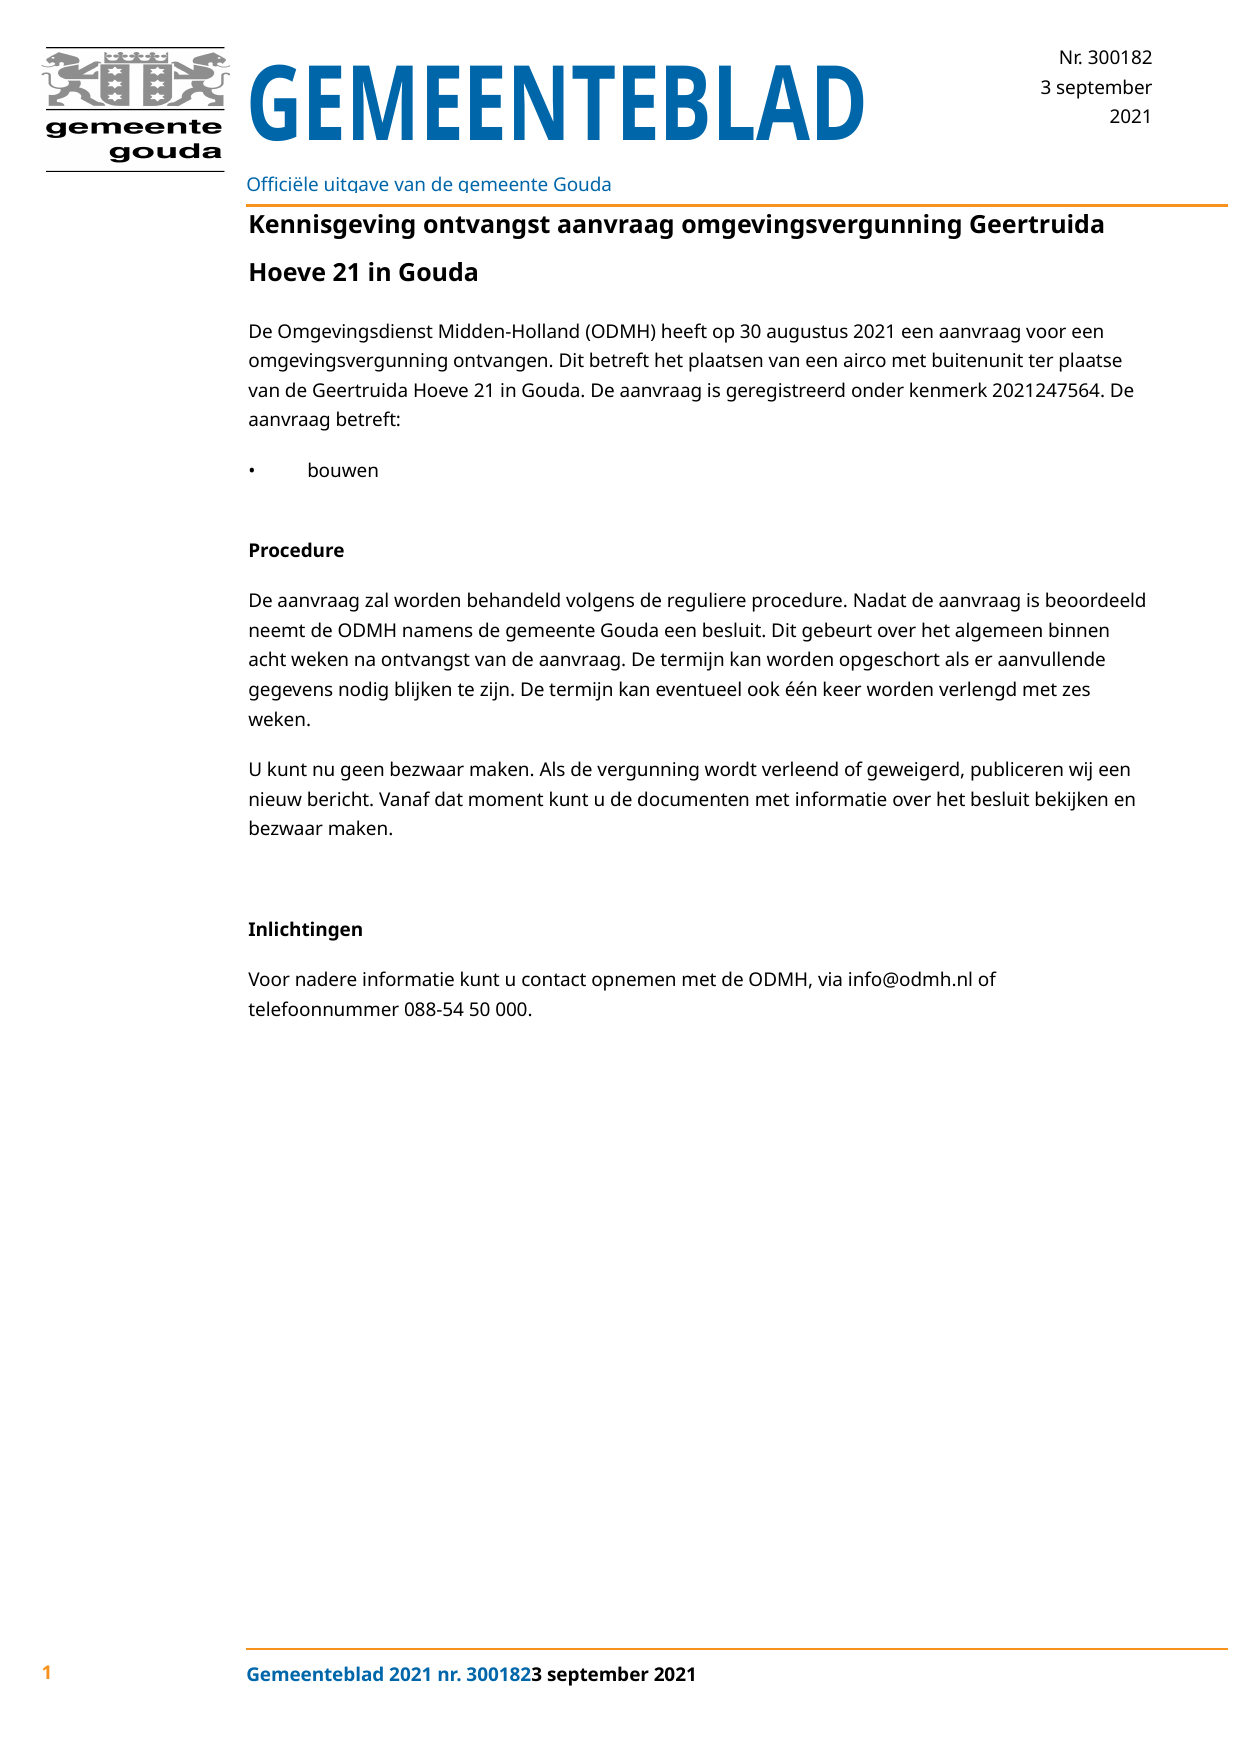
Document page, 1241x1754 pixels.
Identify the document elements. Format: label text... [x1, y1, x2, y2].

picture [41, 47, 231, 172]
text Inlichtingen [248, 916, 1152, 942]
text Kennisgeving ontvangst aanvraag omgevingsvergunning Geertruida Hoeve 21 in Gouda [248, 207, 1152, 288]
text U kunt nu geen bezwaar maken. Als de vergunning wordt verleend of geweigerd, publiceren wij een nieuw bericht. Vanaf dat moment kunt u de documenten met informatie over het besluit bekijken en bezwaar maken. [248, 756, 1152, 841]
text Voor nadere informatie kunt u contact opnemen met de ODMH, via info@odmh.nl of telefoonnummer 088-54 50 000. [248, 967, 1152, 1022]
text De Omgevingsdienst Midden-Holland (ODMH) heeft op 30 augustus 2021 een aanvraag voor een omgevingsvergunning ontvangen. Dit betreft het plaatsen van een airco met buitenunit ter plaatse van de Geertruida Hoeve 21 in Gouda. De aanvraag is geregistreerd onder kenmerk 2021247564. De aanvraag betreft: [248, 318, 1152, 432]
list bouwen [248, 457, 1152, 483]
text Procedure [248, 537, 1152, 563]
text De aanvraag zal worden behandeld volgens de reguliere procedure. Nadat de aanvraag is beoordeeld neemt de ODMH namens de gemeente Gouda een besluit. Dit gebeurt over het algemeen binnen acht weken na ontvangst van de aanvraag. De termijn kan worden opgeschort als er aanvullende gegevens nodig blijken te zijn. De termijn kan eventueel ook één keer worden verlengd met zes weken. [248, 587, 1152, 732]
